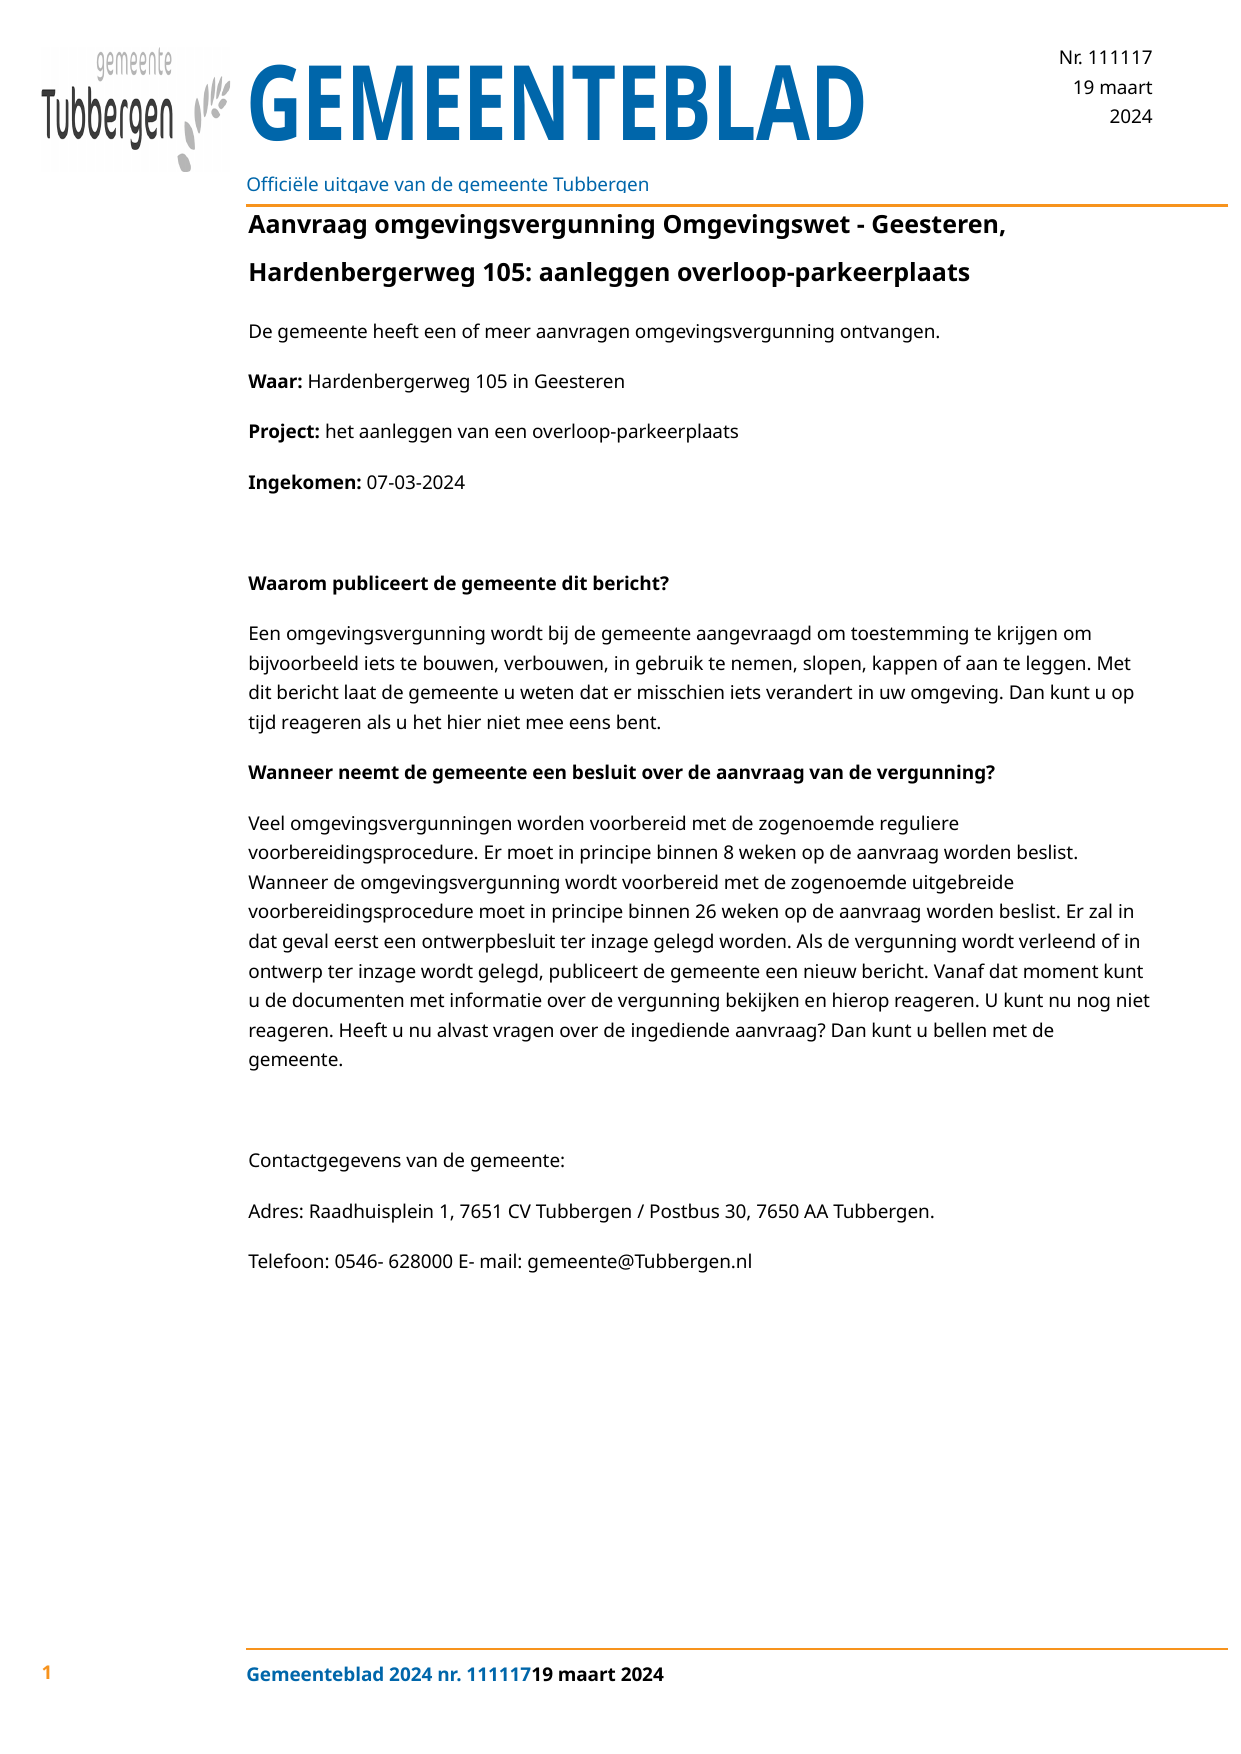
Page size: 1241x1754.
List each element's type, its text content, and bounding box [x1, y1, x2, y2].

text Adres: Raadhuisplein 1, 7651 CV Tubbergen / Postbus 30, 7650 AA Tubbergen. [248, 1198, 1152, 1224]
text Waarom publiceert de gemeente dit bericht? [248, 570, 1152, 596]
text Een omgevingsvergunning wordt bij de gemeente aangevraagd om toestemming te krijgen om bijvoorbeeld iets te bouwen, verbouwen, in gebruik te nemen, slopen, kappen of aan te leggen. Met dit bericht laat de gemeente u weten dat er misschien iets verandert in uw omgeving. Dan kunt u op tijd reageren als u het hier niet mee eens bent. [248, 620, 1152, 735]
text De gemeente heeft een of meer aanvragen omgevingsvergunning ontvangen. [248, 318, 1152, 344]
text Telefoon: 0546- 628000 E- mail: gemeente@Tubbergen.nl [248, 1248, 1152, 1274]
text Ingekomen: 07-03-2024 [248, 469, 1152, 495]
text Waar: Hardenbergerweg 105 in Geesteren [248, 368, 1152, 394]
text Project: het aanleggen van een overloop-parkeerplaats [248, 419, 1152, 444]
text Veel omgevingsvergunningen worden voorbereid met de zogenoemde reguliere voorbereidingsprocedure. Er moet in principe binnen 8 weken op de aanvraag worden beslist. Wanneer de omgevingsvergunning wordt voorbereid met de zogenoemde uitgebreide voorbereidingsprocedure moet in principe binnen 26 weken op de aanvraag worden beslist. Er zal in dat geval eerst een ontwerpbesluit ter inzage gelegd worden. Als de vergunning wordt verleend of in ontwerp ter inzage wordt gelegd, publiceert de gemeente een nieuw bericht. Vanaf dat moment kunt u de documenten met informatie over de vergunning bekijken en hierop reageren. U kunt nu nog niet reageren. Heeft u nu alvast vragen over de ingediende aanvraag? Dan kunt u bellen met de gemeente. [248, 810, 1152, 1072]
text Wanneer neemt de gemeente een besluit over de aanvraag van de vergunning? [248, 759, 1152, 785]
text Aanvraag omgevingsvergunning Omgevingswet - Geesteren, Hardenbergerweg 105: aanleggen overloop-parkeerplaats [248, 207, 1152, 288]
picture [41, 47, 231, 172]
text Contactgegevens van de gemeente: [248, 1147, 1152, 1173]
